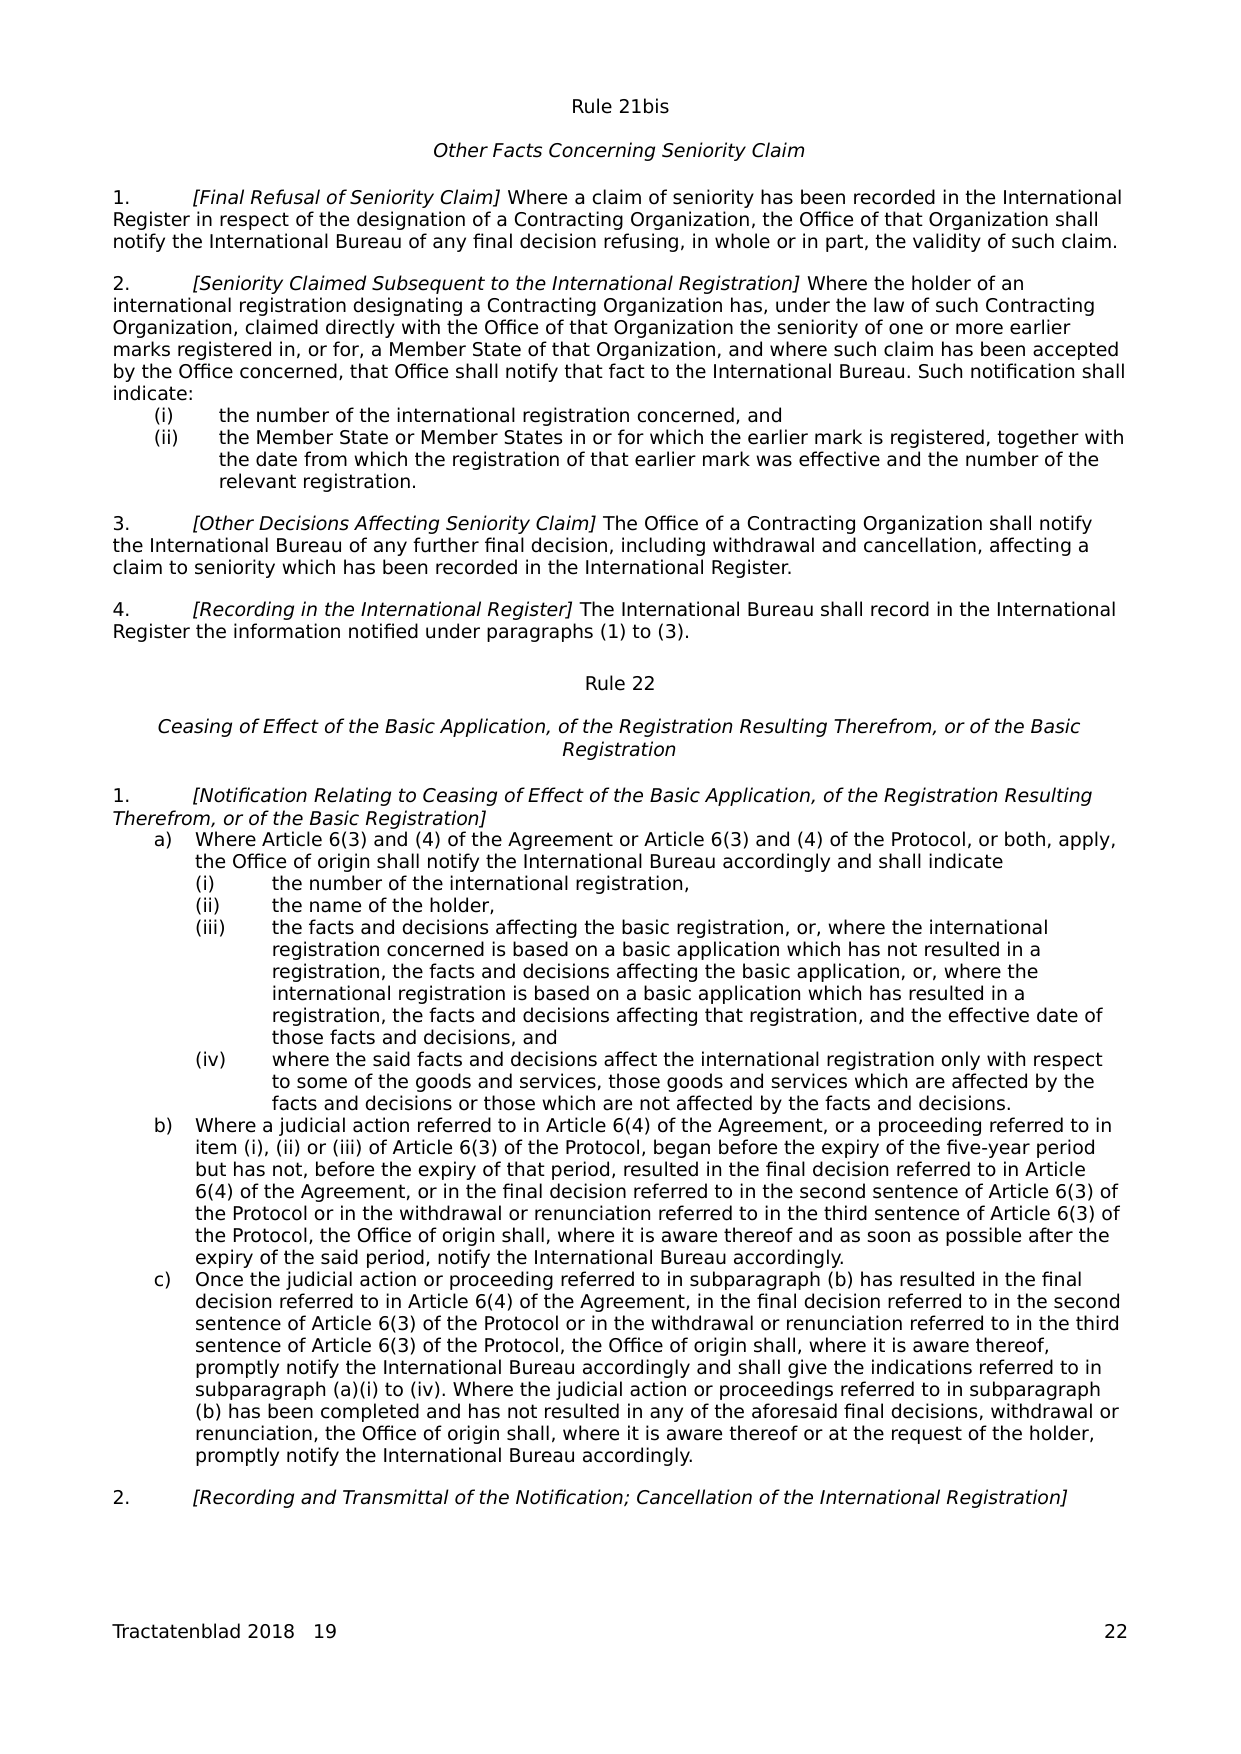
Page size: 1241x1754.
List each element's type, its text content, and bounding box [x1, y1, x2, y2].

text 2. [Seniority Claimed Subsequent to the International Registration] Where the holder of an international registration designating a Contracting Organization has, under the law of such Contracting Organization, claimed directly with the Office of that Organization the seniority of one or more earlier marks registered in, or for, a Member State of that Organization, and where such claim has been accepted by the Office concerned, that Office shall notify that fact to the International Bureau. Such notification shall indicate: [112, 273, 1128, 405]
text (ii) the Member State or Member States in or for which the earlier mark is registered, together with the date from which the registration of that earlier mark was effective and the number of the relevant registration. [153, 427, 1128, 493]
text 1. [Notification Relating to Ceasing of Effect of the Basic Application, of the Registration Resulting Therefrom, or of the Basic Registration] [112, 785, 1128, 829]
text 3. [Other Decisions Affecting Seniority Claim] The Office of a Contracting Organization shall notify the International Bureau of any further final decision, including withdrawal and cancellation, affecting a claim to seniority which has been recorded in the International Register. [112, 513, 1128, 578]
text (iii) the facts and decisions affecting the basic registration, or, where the international registration concerned is based on a basic application which has not resulted in a registration, the facts and decisions affecting the basic application, or, where the international registration is based on a basic application which has resulted in a registration, the facts and decisions affecting that registration, and the effective date of those facts and decisions, and [195, 917, 1128, 1049]
text c) Once the judicial action or proceeding referred to in subparagraph (b) has resulted in the final decision referred to in Article 6(4) of the Agreement, in the final decision referred to in the second sentence of Article 6(3) of the Protocol or in the withdrawal or renunciation referred to in the third sentence of Article 6(3) of the Protocol, the Office of origin shall, where it is aware thereof, promptly notify the International Bureau accordingly and shall give the indications referred to in subparagraph (a)(i) to (iv). Where the judicial action or proceedings referred to in subparagraph (b) has been completed and has not resulted in any of the aforesaid final decisions, withdrawal or renunciation, the Office of origin shall, where it is aware thereof or at the request of the holder, promptly notify the International Bureau accordingly. [153, 1269, 1128, 1467]
text 2. [Recording and Transmittal of the Notification; Cancellation of the International Registration] [112, 1487, 1128, 1509]
subtitle Rule 21bis Other Facts Concerning Seniority Claim [112, 96, 1128, 162]
text (i) the number of the international registration concerned, and [153, 405, 1128, 427]
subtitle Rule 22 Ceasing of Effect of the Basic Application, of the Registration Resulting Therefrom, or of the Basic Registration [112, 672, 1128, 760]
text (ii) the name of the holder, [195, 895, 1128, 917]
text 4. [Recording in the International Register] The International Bureau shall record in the International Register the information notified under paragraphs (1) to (3). [112, 598, 1128, 642]
text 1. [Final Refusal of Seniority Claim] Where a claim of seniority has been recorded in the International Register in respect of the designation of a Contracting Organization, the Office of that Organization shall notify the International Bureau of any final decision refusing, in whole or in part, the validity of such claim. [112, 187, 1128, 253]
text a) Where Article 6(3) and (4) of the Agreement or Article 6(3) and (4) of the Protocol, or both, apply, the Office of origin shall notify the International Bureau accordingly and shall indicate [153, 829, 1128, 873]
text b) Where a judicial action referred to in Article 6(4) of the Agreement, or a proceeding referred to in item (i), (ii) or (iii) of Article 6(3) of the Protocol, began before the expiry of the five-year period but has not, before the expiry of that period, resulted in the final decision referred to in Article 6(4) of the Agreement, or in the final decision referred to in the second sentence of Article 6(3) of the Protocol or in the withdrawal or renunciation referred to in the third sentence of Article 6(3) of the Protocol, the Office of origin shall, where it is aware thereof and as soon as possible after the expiry of the said period, notify the International Bureau accordingly. [153, 1115, 1128, 1269]
text (i) the number of the international registration, [195, 873, 1128, 895]
text (iv) where the said facts and decisions affect the international registration only with respect to some of the goods and services, those goods and services which are affected by the facts and decisions or those which are not affected by the facts and decisions. [195, 1049, 1128, 1115]
